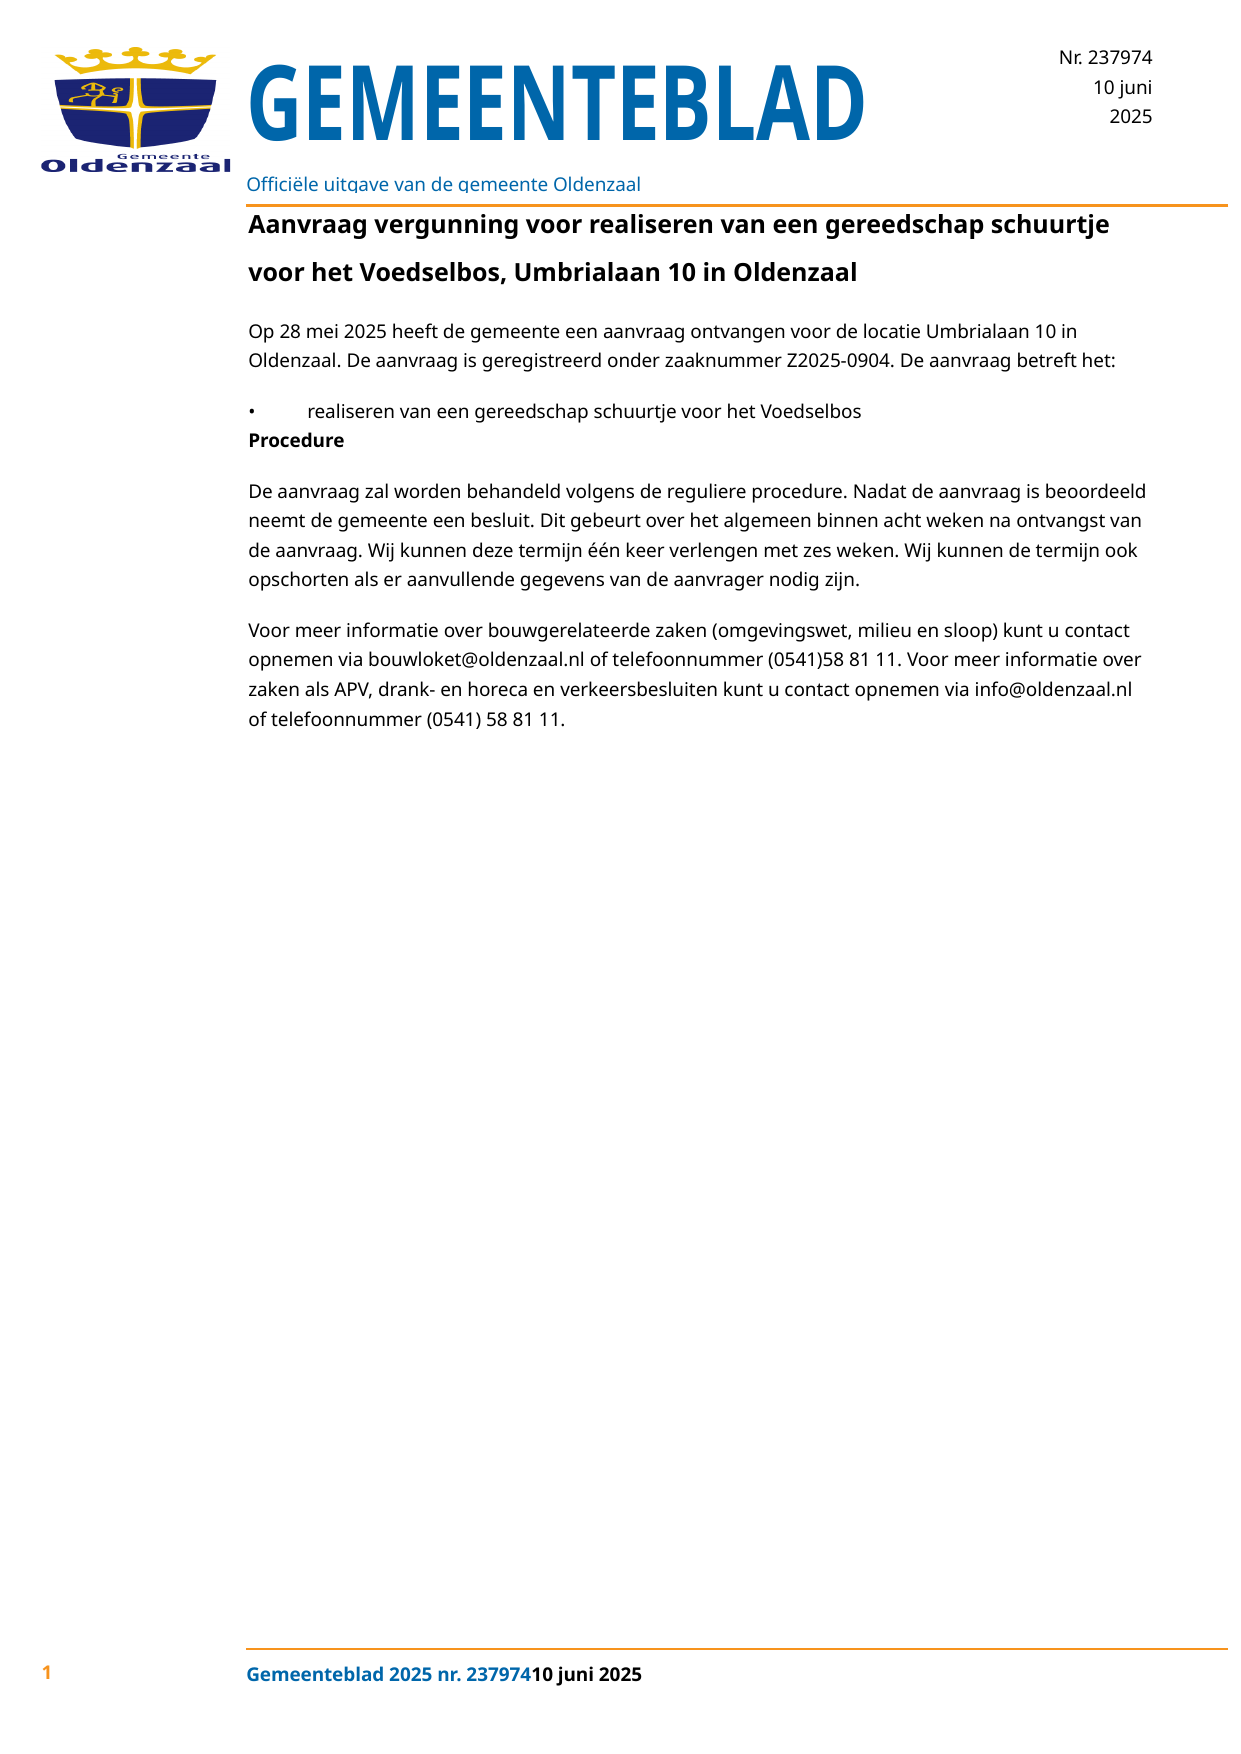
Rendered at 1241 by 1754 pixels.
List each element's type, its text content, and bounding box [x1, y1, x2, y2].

text Voor meer informatie over bouwgerelateerde zaken (omgevingswet, milieu en sloop) kunt u contact opnemen via bouwloket@oldenzaal.nl of telefoonnummer (0541)58 81 11. Voor meer informatie over zaken als APV, drank- en horeca en verkeersbesluiten kunt u contact opnemen via info@oldenzaal.nl of telefoonnummer (0541) 58 81 11. [248, 617, 1152, 732]
text De aanvraag zal worden behandeld volgens de reguliere procedure. Nadat de aanvraag is beoordeeld neemt de gemeente een besluit. Dit gebeurt over het algemeen binnen acht weken na ontvangst van de aanvraag. Wij kunnen deze termijn één keer verlengen met zes weken. Wij kunnen de termijn ook opschorten als er aanvullende gegevens van de aanvrager nodig zijn. [248, 478, 1152, 592]
list realiseren van een gereedschap schuurtje voor het Voedselbos [248, 398, 1152, 424]
picture [41, 47, 231, 172]
text Op 28 mei 2025 heeft de gemeente een aanvraag ontvangen voor de locatie Umbrialaan 10 in Oldenzaal. De aanvraag is geregistreerd onder zaaknummer Z2025-0904. De aanvraag betreft het: [248, 318, 1152, 373]
text Aanvraag vergunning voor realiseren van een gereedschap schuurtje voor het Voedselbos, Umbrialaan 10 in Oldenzaal [248, 207, 1152, 288]
text Procedure [248, 427, 1152, 453]
